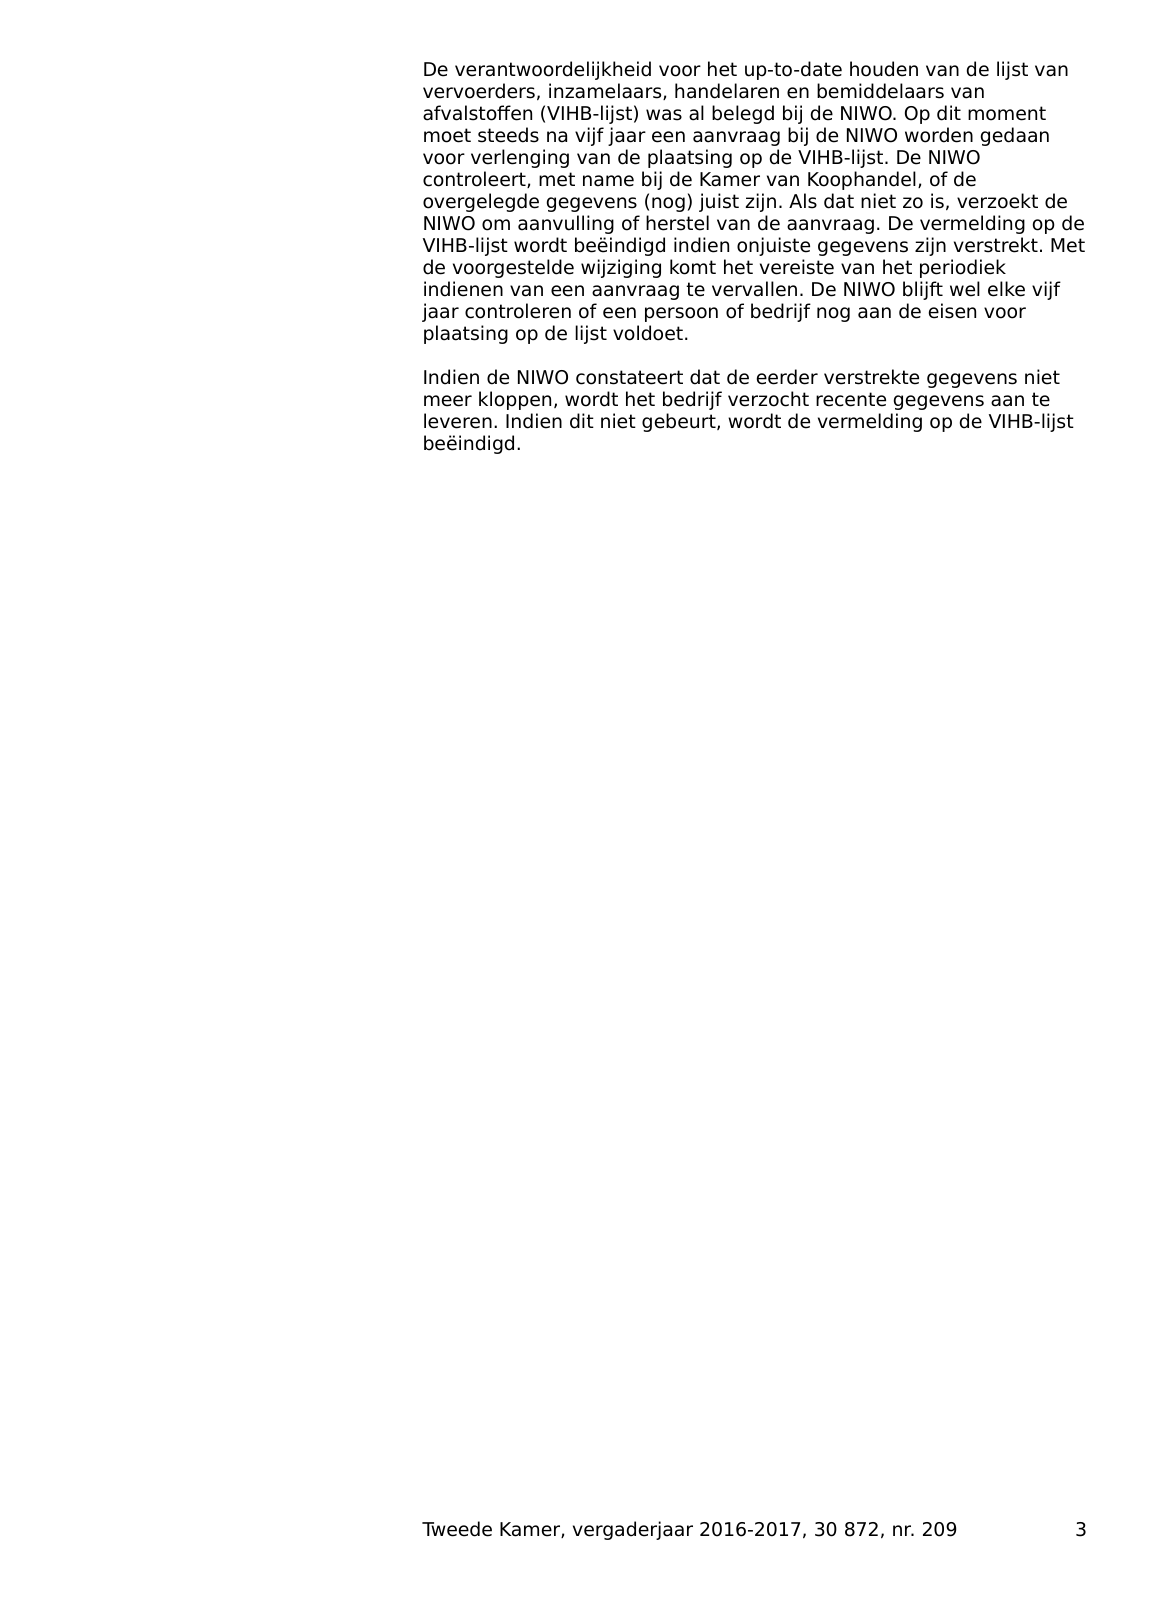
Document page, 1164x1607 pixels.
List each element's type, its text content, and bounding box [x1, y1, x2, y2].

text De verantwoordelijkheid voor het up-to-date houden van de lijst van vervoerders, inzamelaars, handelaren en bemiddelaars van afvalstoffen (VIHB-lijst) was al belegd bij de NIWO. Op dit moment moet steeds na vijf jaar een aanvraag bij de NIWO worden gedaan voor verlenging van de plaatsing op de VIHB-lijst. De NIWO controleert, met name bij de Kamer van Koophandel, of de overgelegde gegevens (nog) juist zijn. Als dat niet zo is, verzoekt de NIWO om aanvulling of herstel van de aanvraag. De vermelding op de VIHB-lijst wordt beëindigd indien onjuiste gegevens zijn verstrekt. Met de voorgestelde wijziging komt het vereiste van het periodiek indienen van een aanvraag te vervallen. De NIWO blijft wel elke vijf jaar controleren of een persoon of bedrijf nog aan de eisen voor plaatsing op de lijst voldoet. [422, 59, 1087, 345]
text Indien de NIWO constateert dat de eerder verstrekte gegevens niet meer kloppen, wordt het bedrijf verzocht recente gegevens aan te leveren. Indien dit niet gebeurt, wordt de vermelding op de VIHB-lijst beëindigd. [422, 367, 1087, 455]
